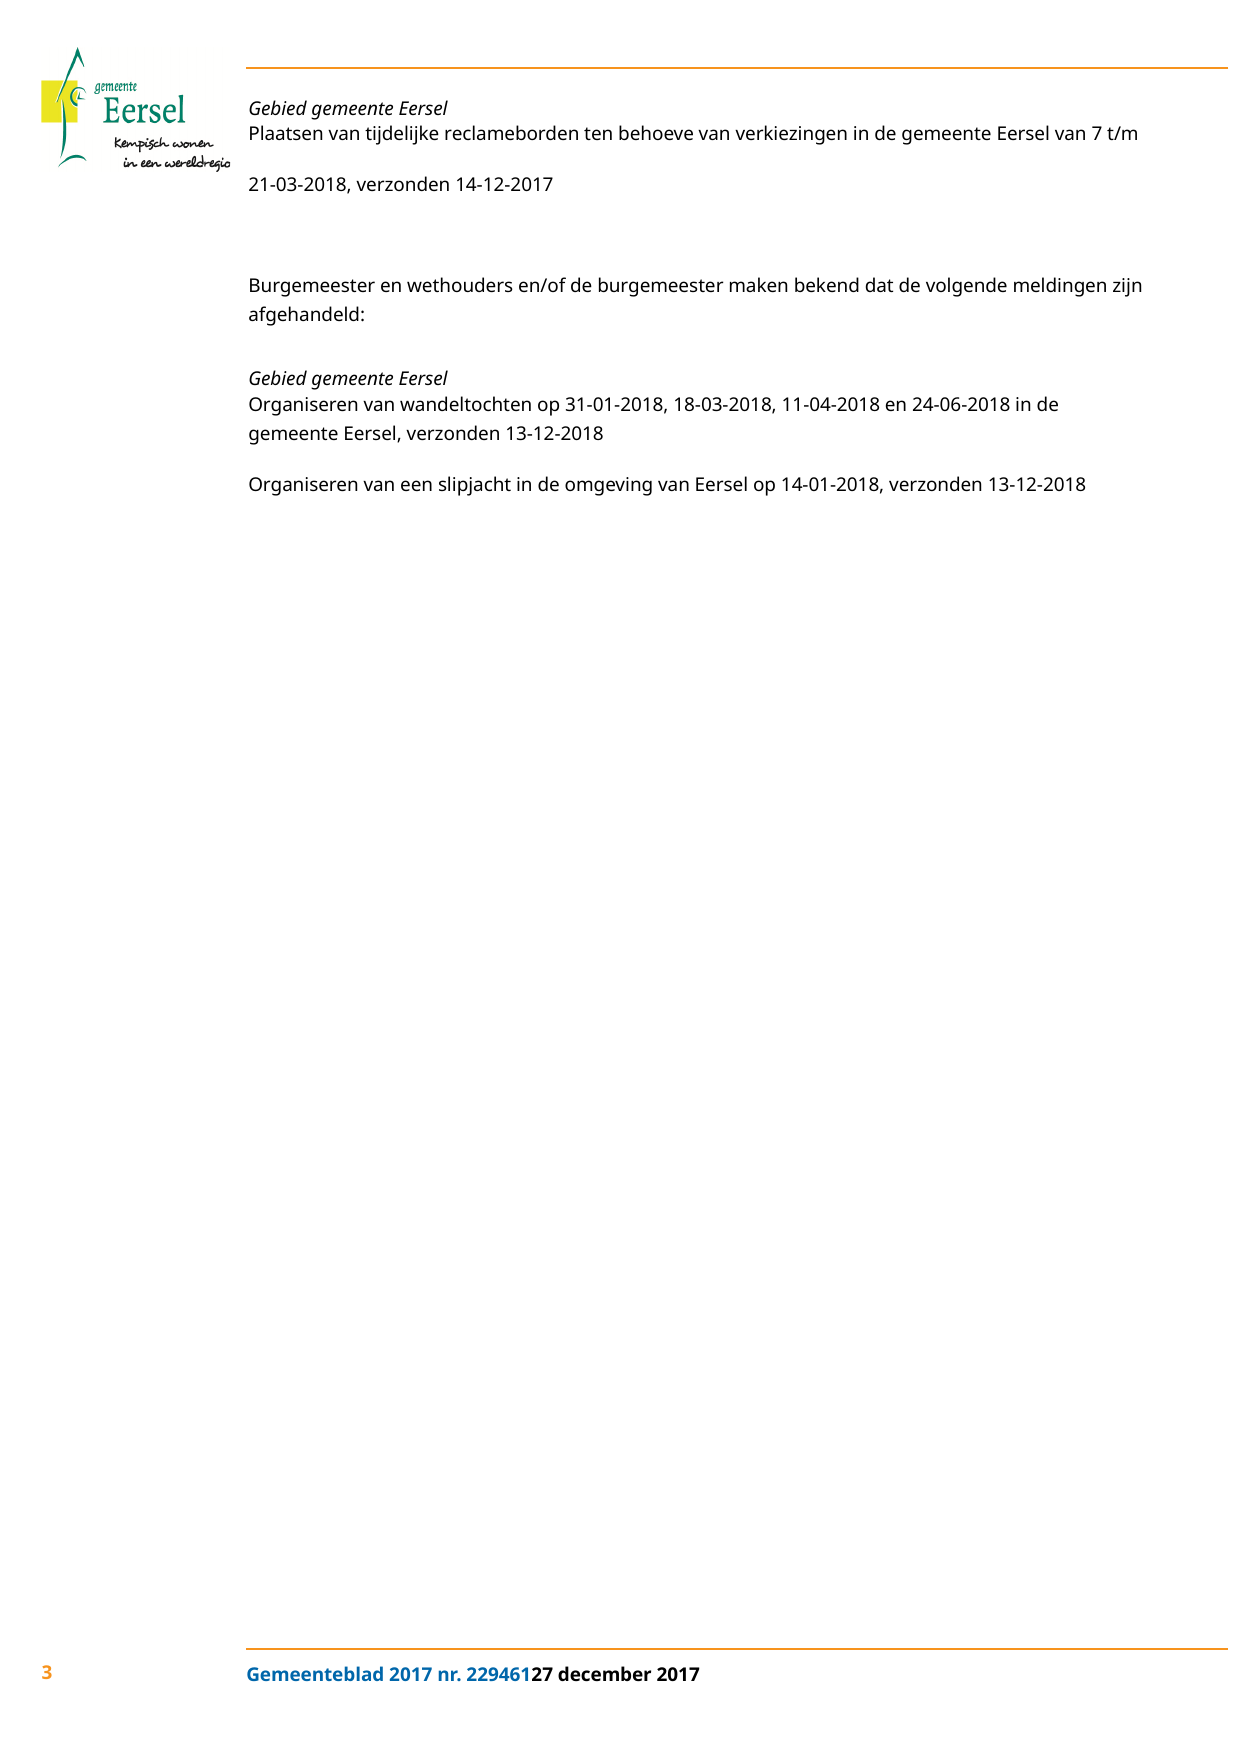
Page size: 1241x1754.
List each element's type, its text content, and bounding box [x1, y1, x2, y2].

text Plaatsen van tijdelijke reclameborden ten behoeve van verkiezingen in de gemeente Eersel van 7 t/m [248, 121, 1152, 146]
picture [41, 47, 231, 172]
text Gebied gemeente Eersel [248, 95, 1152, 121]
text Burgemeester en wethouders en/of de burgemeester maken bekend dat de volgende meldingen zijn afgehandeld: [248, 272, 1152, 327]
text Organiseren van wandeltochten op 31-01-2018, 18-03-2018, 11-04-2018 en 24-06-2018 in de gemeente Eersel, verzonden 13-12-2018 [248, 391, 1152, 446]
text Organiseren van een slipjacht in de omgeving van Eersel op 14-01-2018, verzonden 13-12-2018 [248, 471, 1152, 497]
text 21-03-2018, verzonden 14-12-2017 [248, 171, 1152, 197]
text Gebied gemeente Eersel [248, 365, 1152, 391]
